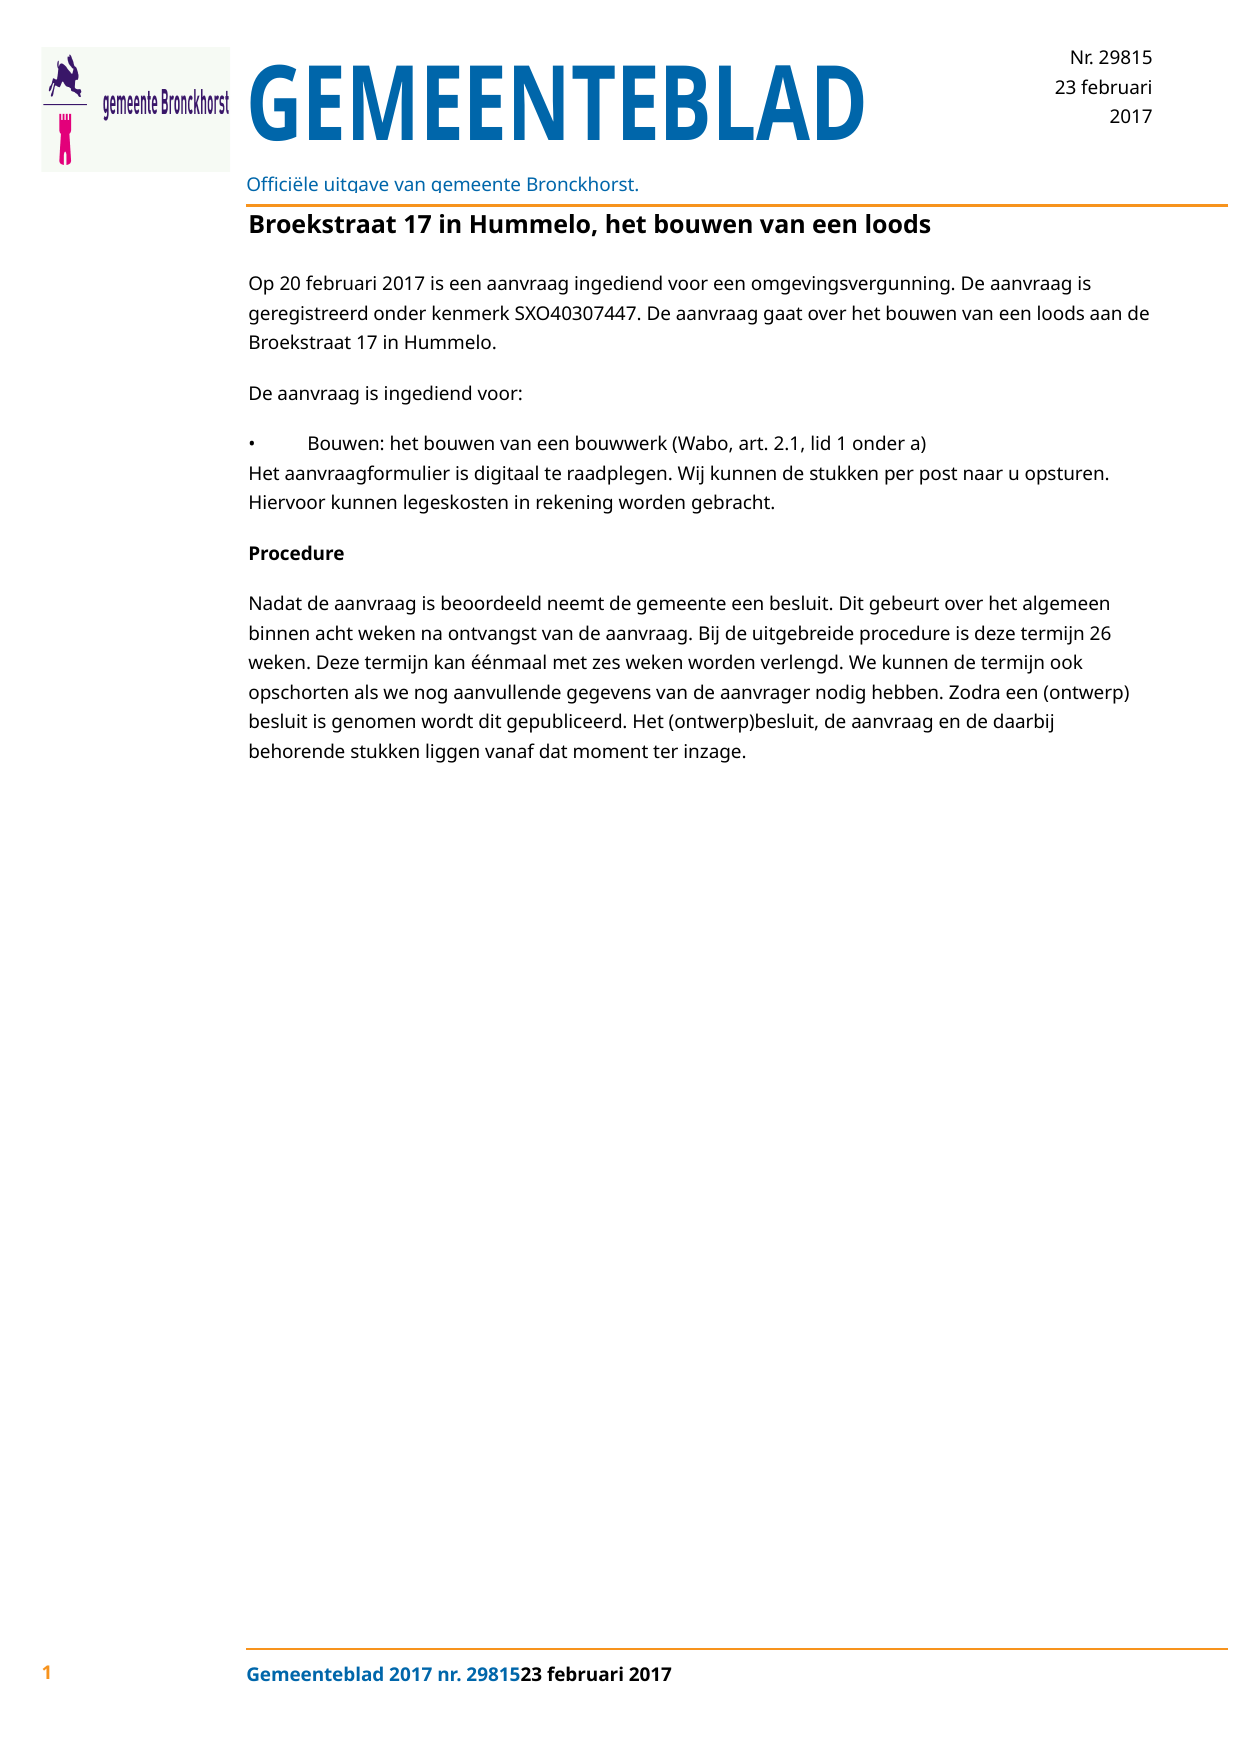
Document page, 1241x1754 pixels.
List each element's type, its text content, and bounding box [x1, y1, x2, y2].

text Nadat de aanvraag is beoordeeld neemt de gemeente een besluit. Dit gebeurt over het algemeen binnen acht weken na ontvangst van de aanvraag. Bij de uitgebreide procedure is deze termijn 26 weken. Deze termijn kan éénmaal met zes weken worden verlengd. We kunnen de termijn ook opschorten als we nog aanvullende gegevens van de aanvrager nodig hebben. Zodra een (ontwerp) besluit is genomen wordt dit gepubliceerd. Het (ontwerp)besluit, de aanvraag en de daarbij behorende stukken liggen vanaf dat moment ter inzage. [248, 590, 1152, 764]
text Procedure [248, 540, 1152, 566]
text Het aanvraagformulier is digitaal te raadplegen. Wij kunnen de stukken per post naar u opsturen. Hiervoor kunnen legeskosten in rekening worden gebracht. [248, 460, 1152, 515]
text De aanvraag is ingediend voor: [248, 380, 1152, 406]
text Broekstraat 17 in Hummelo, het bouwen van een loods [248, 207, 1152, 241]
text Op 20 februari 2017 is een aanvraag ingediend voor een omgevingsvergunning. De aanvraag is geregistreerd onder kenmerk SXO40307447. De aanvraag gaat over het bouwen van een loods aan de Broekstraat 17 in Hummelo. [248, 270, 1152, 355]
picture [41, 47, 231, 172]
list Bouwen: het bouwen van een bouwwerk (Wabo, art. 2.1, lid 1 onder a) [248, 430, 1152, 456]
